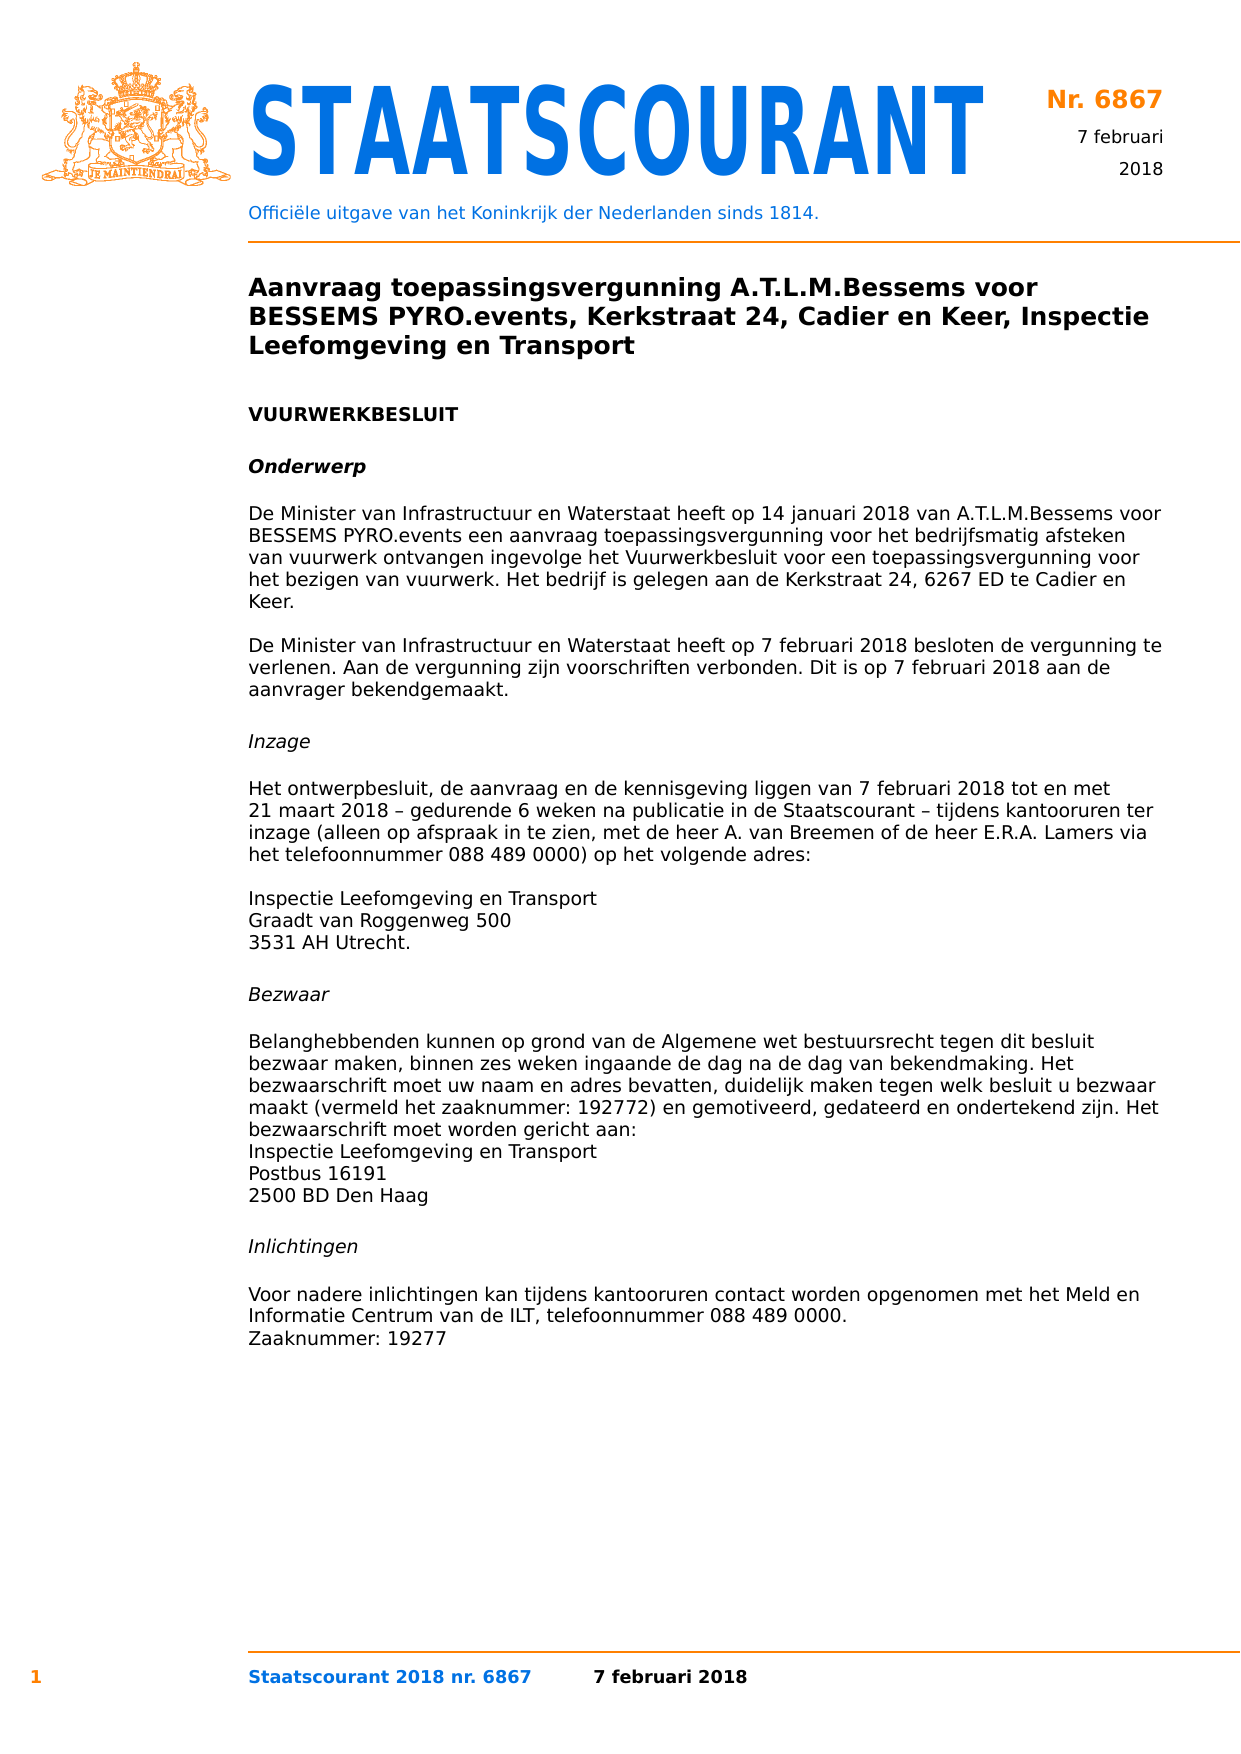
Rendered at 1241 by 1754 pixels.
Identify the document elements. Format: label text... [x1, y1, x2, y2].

text Zaaknummer: 19277 [248, 1327, 1163, 1349]
subtitle Inzage [248, 731, 1163, 753]
text 2500 BD Den Haag [248, 1184, 1163, 1206]
table_header Nr. 6867 [998, 62, 1240, 121]
text Het ontwerpbesluit, de aanvraag en de kennisgeving liggen van 7 februari 2018 tot en met 21 maart 2018 – gedurende 6 weken na publicatie in de Staatscourant – tijdens kantooruren ter inzage (alleen op afspraak in te zien, met de heer A. van Breemen of de heer E.R.A. Lamers via het telefoonnummer 088 489 0000) op het volgende adres: [248, 778, 1163, 866]
table_cell 2018 [998, 153, 1240, 203]
text 3531 AH Utrecht. [248, 932, 1163, 954]
text De Minister van Infrastructuur en Waterstaat heeft op 7 februari 2018 besloten de vergunning te verlenen. Aan de vergunning zijn voorschriften verbonden. Dit is op 7 februari 2018 aan de aanvrager bekendgemaakt. [248, 635, 1163, 701]
text De Minister van Infrastructuur en Waterstaat heeft op 14 januari 2018 van A.T.L.M.Bessems voor BESSEMS PYRO.events een aanvraag toepassingsvergunning voor het bedrijfsmatig afsteken van vuurwerk ontvangen ingevolge het Vuurwerkbesluit voor een toepassingsvergunning voor het bezigen van vuurwerk. Het bedrijf is gelegen aan de Kerkstraat 24, 6267 ED te Cadier en Keer. [248, 503, 1163, 613]
subtitle VUURWERKBESLUIT [248, 404, 1163, 426]
subtitle Bezwaar [248, 984, 1163, 1006]
text Inspectie Leefomgeving en Transport [248, 888, 1163, 910]
subtitle Aanvraag toepassingsvergunning A.T.L.M.Bessems voor BESSEMS PYRO.events, Kerkstraat 24, Cadier en Keer, Inspectie Leefomgeving en Transport [248, 273, 1163, 361]
text Inspectie Leefomgeving en Transport [248, 1141, 1163, 1162]
text Graadt van Roggenweg 500 [248, 910, 1163, 932]
picture [41, 62, 231, 186]
text Postbus 16191 [248, 1162, 1163, 1184]
table_cell 7 februari [998, 121, 1240, 153]
subtitle Onderwerp [248, 456, 1163, 478]
table_cell Officiële uitgave van het Koninkrijk der Nederlanden sinds 1814. [248, 203, 1240, 241]
table_header [25, 62, 248, 241]
text Voor nadere inlichtingen kan tijdens kantooruren contact worden opgenomen met het Meld en Informatie Centrum van de ILT, telefoonnummer 088 489 0000. [248, 1283, 1163, 1327]
table_header STAATSCOURANT [248, 62, 998, 203]
text Belanghebbenden kunnen op grond van de Algemene wet bestuursrecht tegen dit besluit bezwaar maken, binnen zes weken ingaande de dag na de dag van bekendmaking. Het bezwaarschrift moet uw naam en adres bevatten, duidelijk maken tegen welk besluit u bezwaar maakt (vermeld het zaaknummer: 192772) en gemotiveerd, gedateerd en ondertekend zijn. Het bezwaarschrift moet worden gericht aan: [248, 1031, 1163, 1141]
subtitle Inlichtingen [248, 1236, 1163, 1258]
